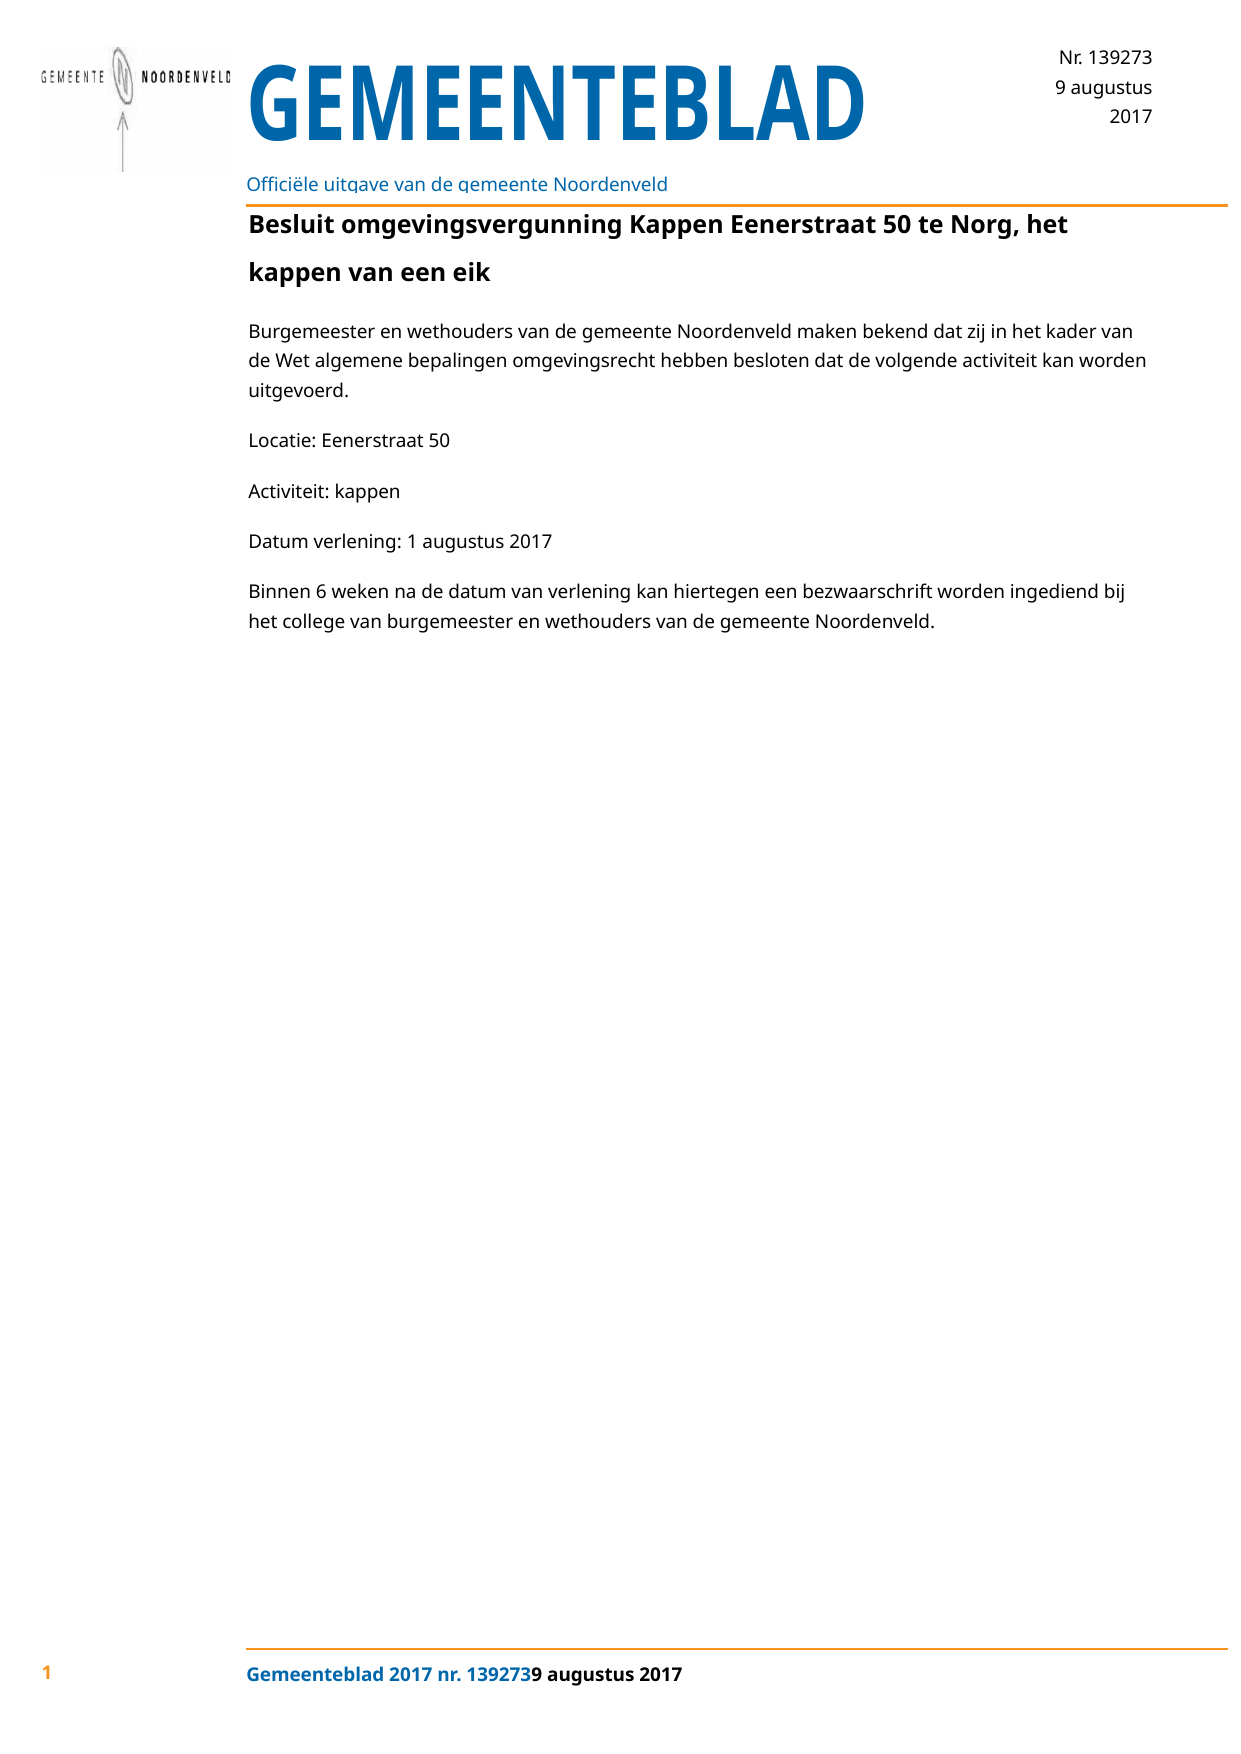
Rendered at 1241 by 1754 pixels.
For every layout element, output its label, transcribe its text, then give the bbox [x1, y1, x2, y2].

text Locatie: Eenerstraat 50 [248, 427, 1152, 453]
text Datum verlening: 1 augustus 2017 [248, 528, 1152, 554]
text Besluit omgevingsvergunning Kappen Eenerstraat 50 te Norg, het kappen van een eik [248, 207, 1152, 288]
text Burgemeester en wethouders van de gemeente Noordenveld maken bekend dat zij in het kader van de Wet algemene bepalingen omgevingsrecht hebben besloten dat de volgende activiteit kan worden uitgevoerd. [248, 318, 1152, 403]
text Activiteit: kappen [248, 478, 1152, 504]
text Binnen 6 weken na de datum van verlening kan hiertegen een bezwaarschrift worden ingediend bij het college van burgemeester en wethouders van de gemeente Noordenveld. [248, 579, 1152, 634]
picture [41, 47, 231, 172]
